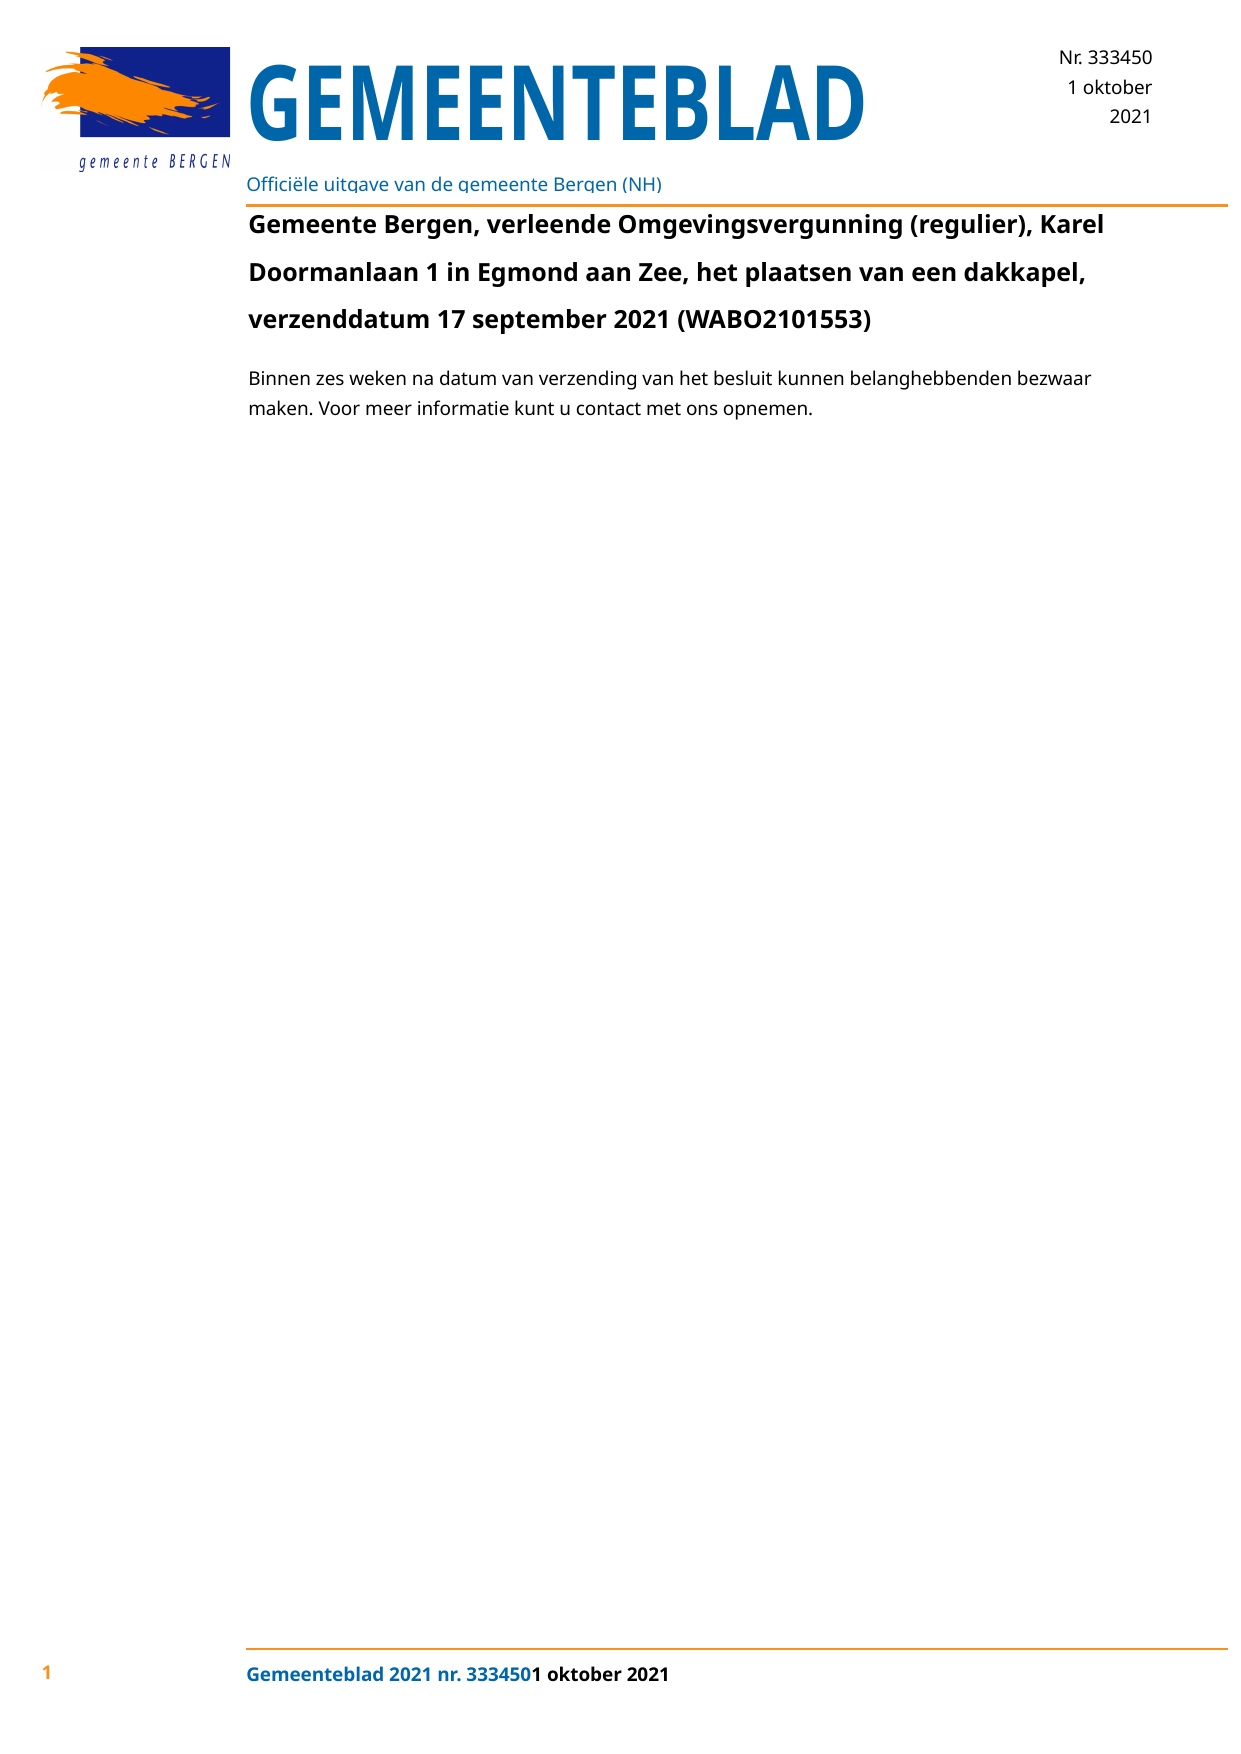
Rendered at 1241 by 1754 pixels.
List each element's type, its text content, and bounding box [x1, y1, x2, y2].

text Gemeente Bergen, verleende Omgevingsvergunning (regulier), Karel Doormanlaan 1 in Egmond aan Zee, het plaatsen van een dakkapel, verzenddatum 17 september 2021 (WABO2101553) [248, 207, 1152, 336]
picture [41, 47, 231, 172]
text Binnen zes weken na datum van verzending van het besluit kunnen belanghebbenden bezwaar maken. Voor meer informatie kunt u contact met ons opnemen. [248, 366, 1152, 421]
